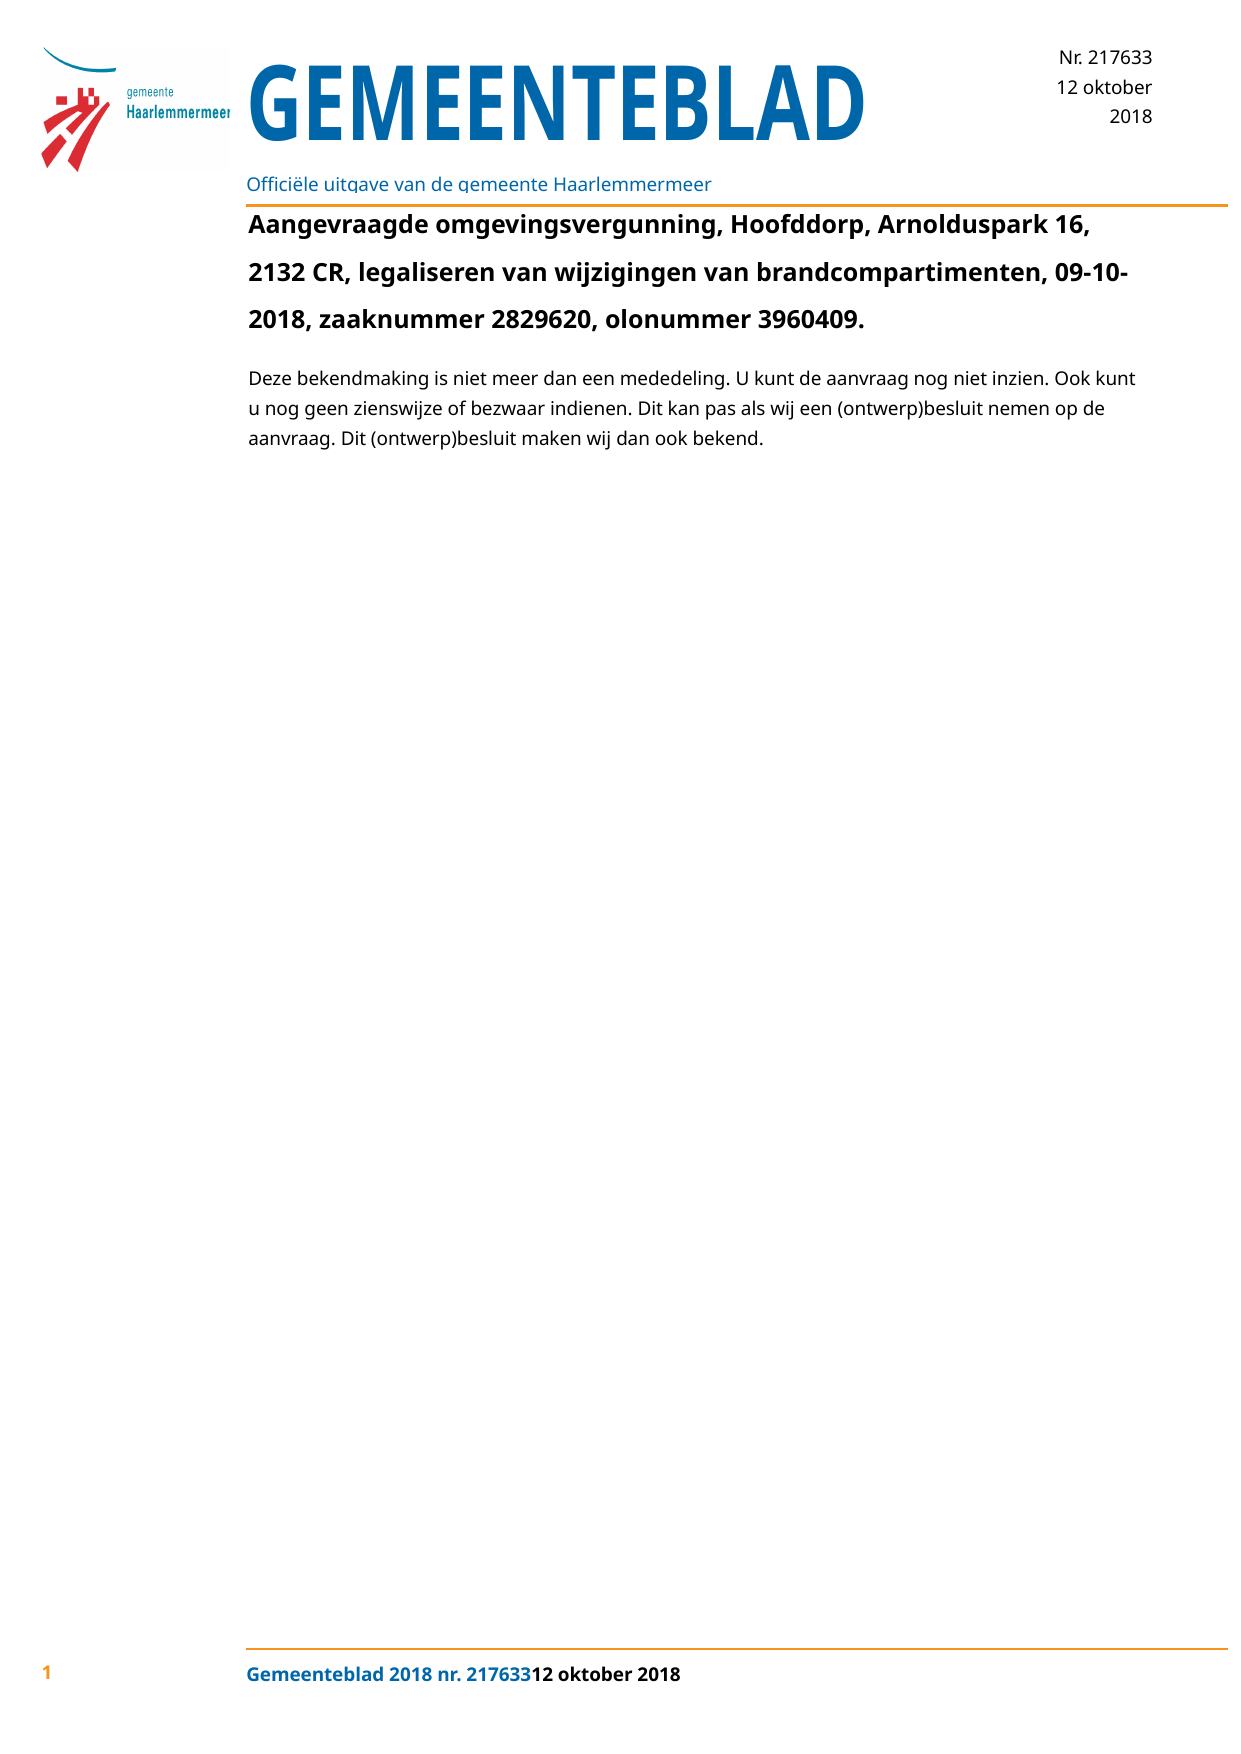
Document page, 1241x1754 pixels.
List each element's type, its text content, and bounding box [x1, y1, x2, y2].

text Deze bekendmaking is niet meer dan een mededeling. U kunt de aanvraag nog niet inzien. Ook kunt u nog geen zienswijze of bezwaar indienen. Dit kan pas als wij een (ontwerp)besluit nemen op de aanvraag. Dit (ontwerp)besluit maken wij dan ook bekend. [248, 366, 1152, 450]
text Aangevraagde omgevingsvergunning, Hoofddorp, Arnolduspark 16, 2132 CR, legaliseren van wijzigingen van brandcompartimenten, 09-10-2018, zaaknummer 2829620, olonummer 3960409. [248, 207, 1152, 336]
picture [41, 47, 231, 172]
